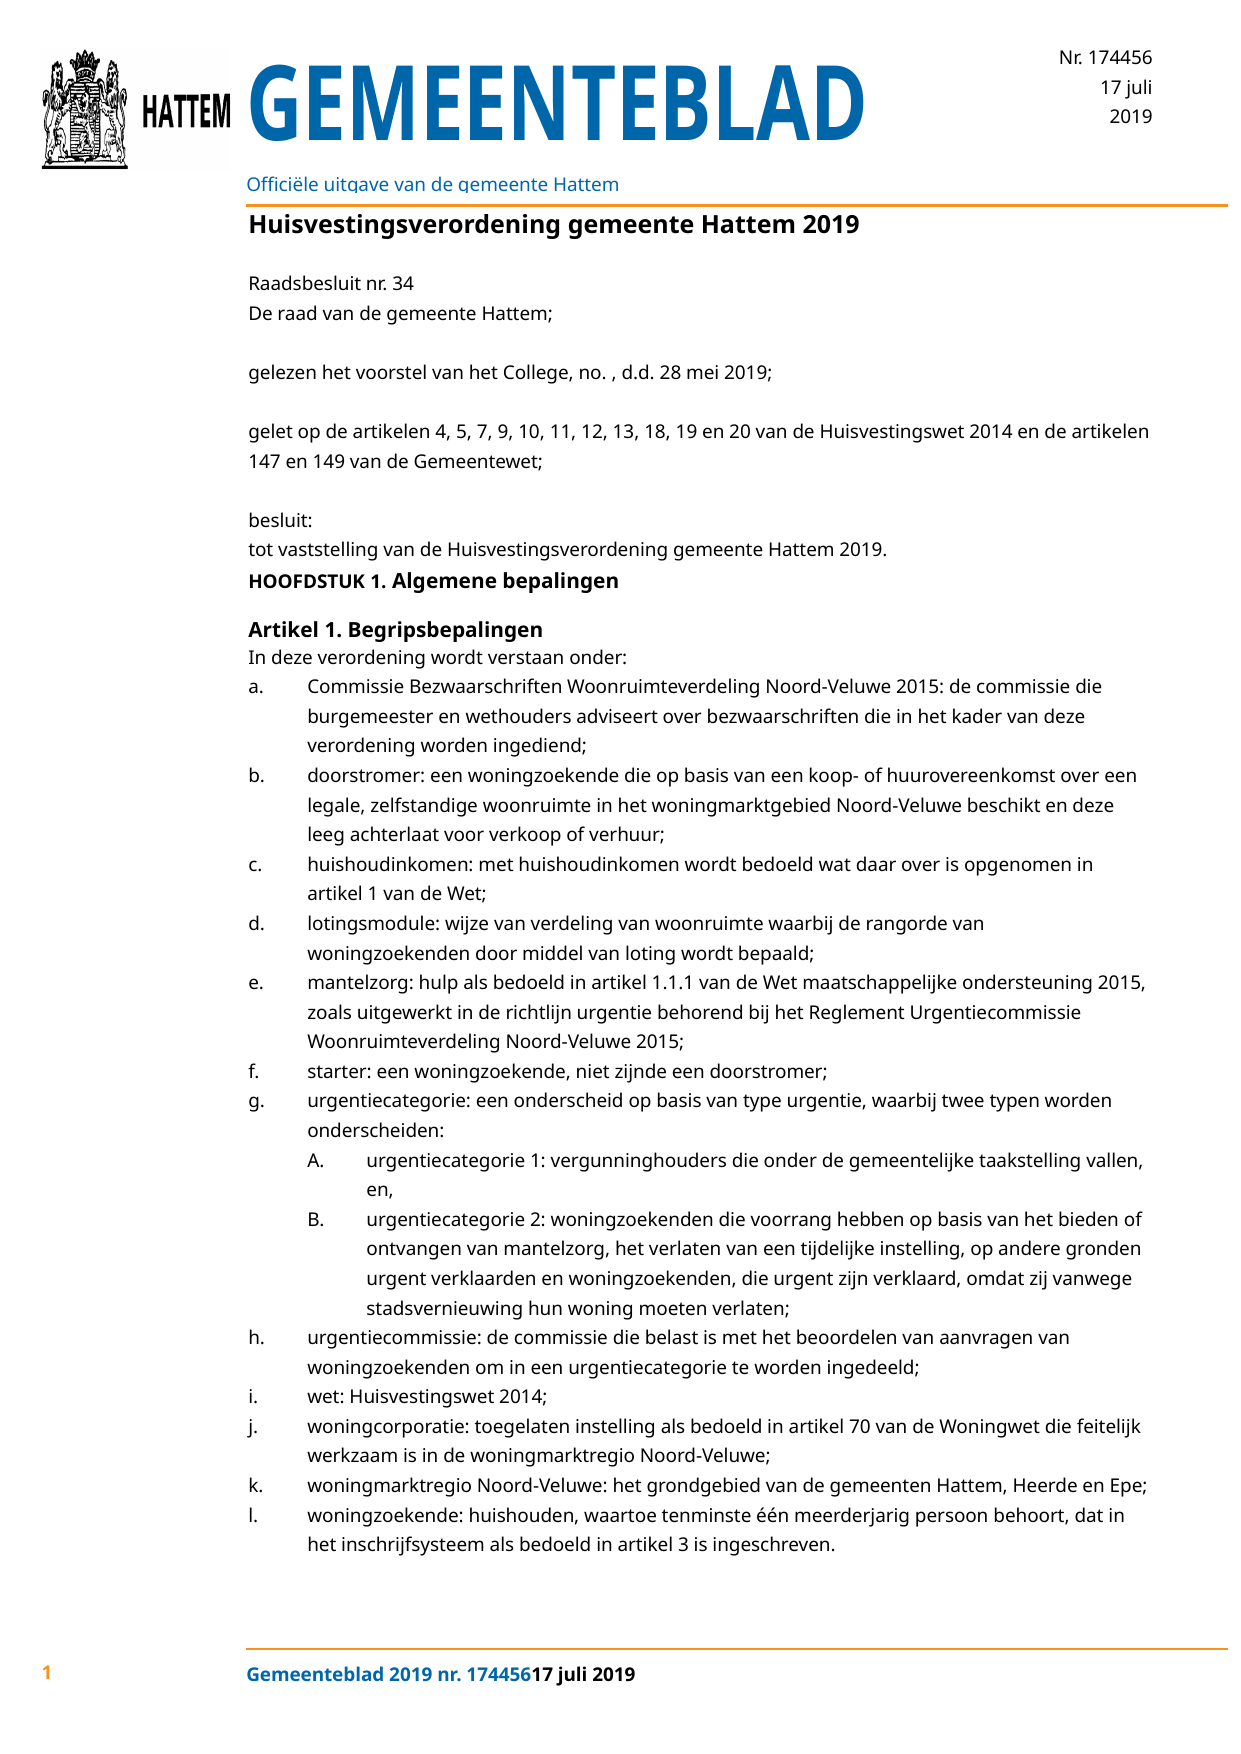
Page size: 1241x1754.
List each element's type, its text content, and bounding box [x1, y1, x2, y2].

text In deze verordening wordt verstaan onder: [248, 644, 1152, 669]
list urgentiecommissie: de commissie die belast is met het beoordelen van aanvragen van woningzoekenden om in een urgentiecategorie te worden ingedeeld; [248, 1324, 1152, 1379]
text Huisvestingsverordening gemeente Hattem 2019 [248, 207, 1152, 241]
list woningzoekende: huishouden, waartoe tenminste één meerderjarig persoon behoort, dat in het inschrijfsysteem als bedoeld in artikel 3 is ingeschreven. [248, 1502, 1152, 1557]
text besluit: [248, 507, 1152, 533]
text Artikel 1. Begripsbepalingen [248, 615, 1152, 644]
list woningmarktregio Noord-Veluwe: het grondgebied van de gemeenten Hattem, Heerde en Epe; [248, 1472, 1152, 1498]
list wet: Huisvestingswet 2014; [248, 1383, 1152, 1409]
text gelezen het voorstel van het College, no. , d.d. 28 mei 2019; [248, 359, 1152, 385]
text Raadsbesluit nr. 34 [248, 270, 1152, 296]
list doorstromer: een woningzoekende die op basis van een koop- of huurovereenkomst over een legale, zelfstandige woonruimte in het woningmarktgebied Noord-Veluwe beschikt en deze leeg achterlaat voor verkoop of verhuur; [248, 762, 1152, 847]
text tot vaststelling van de Huisvestingsverordening gemeente Hattem 2019. [248, 537, 1152, 562]
list urgentiecategorie 1: vergunninghouders die onder de gemeentelijke taakstelling vallen, en, [307, 1147, 1152, 1202]
list huishoudinkomen: met huishoudinkomen wordt bedoeld wat daar over is opgenomen in artikel 1 van de Wet; [248, 851, 1152, 906]
list starter: een woningzoekende, niet zijnde een doorstromer; [248, 1058, 1152, 1084]
text HOOFDSTUK 1. Algemene bepalingen [248, 566, 1152, 594]
text De raad van de gemeente Hattem; [248, 300, 1152, 326]
picture [41, 47, 231, 172]
list urgentiecategorie 2: woningzoekenden die voorrang hebben op basis van het bieden of ontvangen van mantelzorg, het verlaten van een tijdelijke instelling, op andere gronden urgent verklaarden en woningzoekenden, die urgent zijn verklaard, omdat zij vanwege stadsvernieuwing hun woning moeten verlaten; [307, 1206, 1152, 1320]
list Commissie Bezwaarschriften Woonruimteverdeling Noord-Veluwe 2015: de commissie die burgemeester en wethouders adviseert over bezwaarschriften die in het kader van deze verordening worden ingediend; [248, 673, 1152, 758]
list woningcorporatie: toegelaten instelling als bedoeld in artikel 70 van de Woningwet die feitelijk werkzaam is in de woningmarktregio Noord-Veluwe; [248, 1413, 1152, 1468]
list lotingsmodule: wijze van verdeling van woonruimte waarbij de rangorde van woningzoekenden door middel van loting wordt bepaald; [248, 910, 1152, 965]
list urgentiecategorie: een onderscheid op basis van type urgentie, waarbij twee typen worden onderscheiden: [248, 1088, 1152, 1143]
text gelet op de artikelen 4, 5, 7, 9, 10, 11, 12, 13, 18, 19 en 20 van de Huisvestingswet 2014 en de artikelen 147 en 149 van de Gemeentewet; [248, 418, 1152, 473]
list mantelzorg: hulp als bedoeld in artikel 1.1.1 van de Wet maatschappelijke ondersteuning 2015, zoals uitgewerkt in de richtlijn urgentie behorend bij het Reglement Urgentiecommissie Woonruimteverdeling Noord-Veluwe 2015; [248, 969, 1152, 1054]
